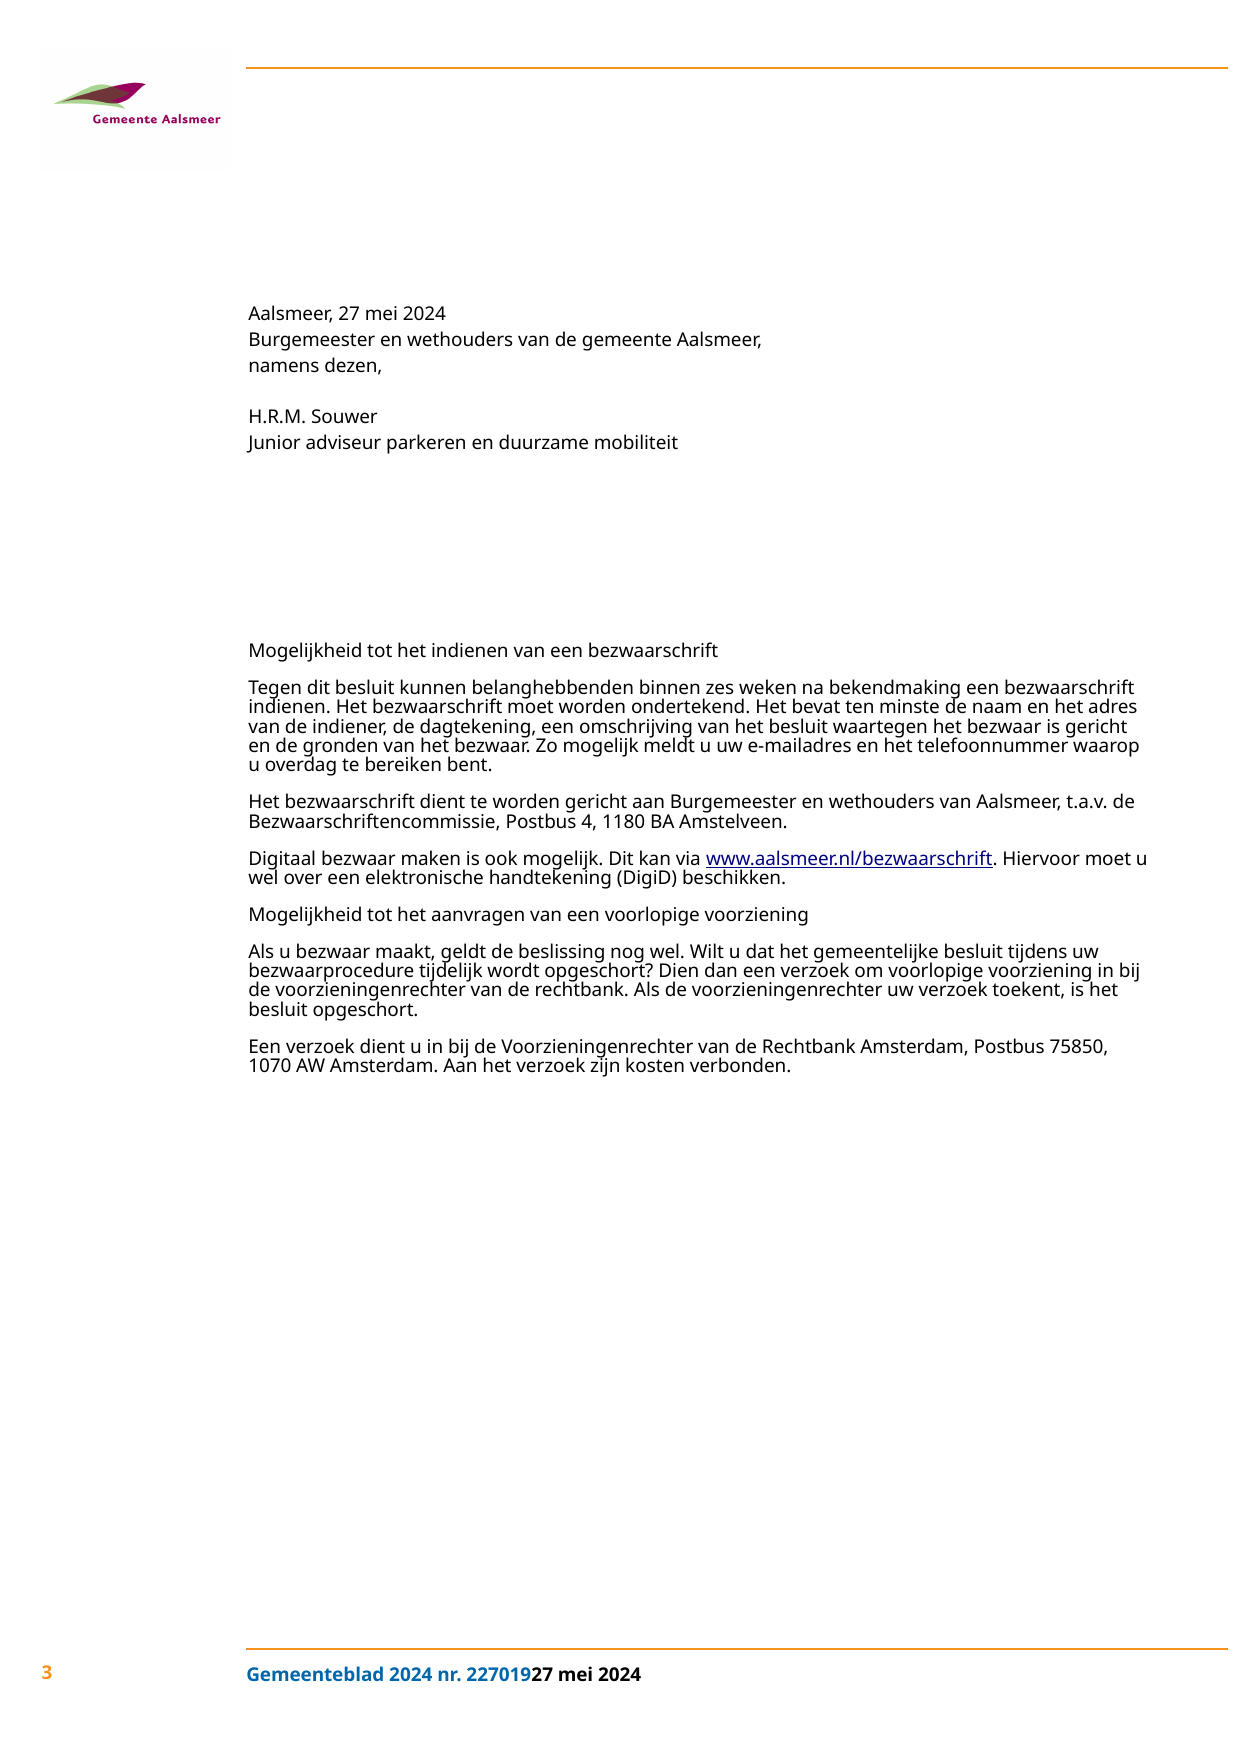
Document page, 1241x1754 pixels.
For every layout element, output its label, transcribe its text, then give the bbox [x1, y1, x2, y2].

text Tegen dit besluit kunnen belanghebbenden binnen zes weken na bekendmaking een bezwaarschrift indienen. Het bezwaarschrift moet worden ondertekend. Het bevat ten minste de naam en het adres van de indiener, de dagtekening, een omschrijving van het besluit waartegen het bezwaar is gericht en de gronden van het bezwaar. Zo mogelijk meldt u uw e-mailadres en het telefoonnummer waarop u overdag te bereiken bent. [248, 679, 1152, 776]
picture [41, 47, 231, 172]
text Burgemeester en wethouders van de gemeente Aalsmeer, [248, 326, 1152, 352]
text Als u bezwaar maakt, geldt de beslissing nog wel. Wilt u dat het gemeentelijke besluit tijdens uw bezwaarprocedure tijdelijk wordt opgeschort? Dien dan een verzoek om voorlopige voorziening in bij de voorzieningenrechter van de rechtbank. Als de voorzieningenrechter uw verzoek toekent, is het besluit opgeschort. [248, 943, 1152, 1020]
text Mogelijkheid tot het indienen van een bezwaarschrift [248, 642, 1152, 662]
text Junior adviseur parkeren en duurzame mobiliteit [248, 429, 1152, 455]
text namens dezen, [248, 352, 1152, 378]
text Het bezwaarschrift dient te worden gericht aan Burgemeester en wethouders van Aalsmeer, t.a.v. de Bezwaarschriftencommissie, Postbus 4, 1180 BA Amstelveen. [248, 793, 1152, 832]
text Een verzoek dient u in bij de Voorzieningenrechter van de Rechtbank Amsterdam, Postbus 75850, 1070 AW Amsterdam. Aan het verzoek zijn kosten verbonden. [248, 1038, 1152, 1076]
text Aalsmeer, 27 mei 2024 [248, 301, 1152, 326]
text Mogelijkheid tot het aanvragen van een voorlopige voorziening [248, 906, 1152, 925]
text Digitaal bezwaar maken is ook mogelijk. Dit kan via www.aalsmeer.nl/bezwaarschrift. Hiervoor moet u wel over een elektronische handtekening (DigiD) beschikken. [248, 849, 1152, 888]
text H.R.M. Souwer [248, 403, 1152, 429]
